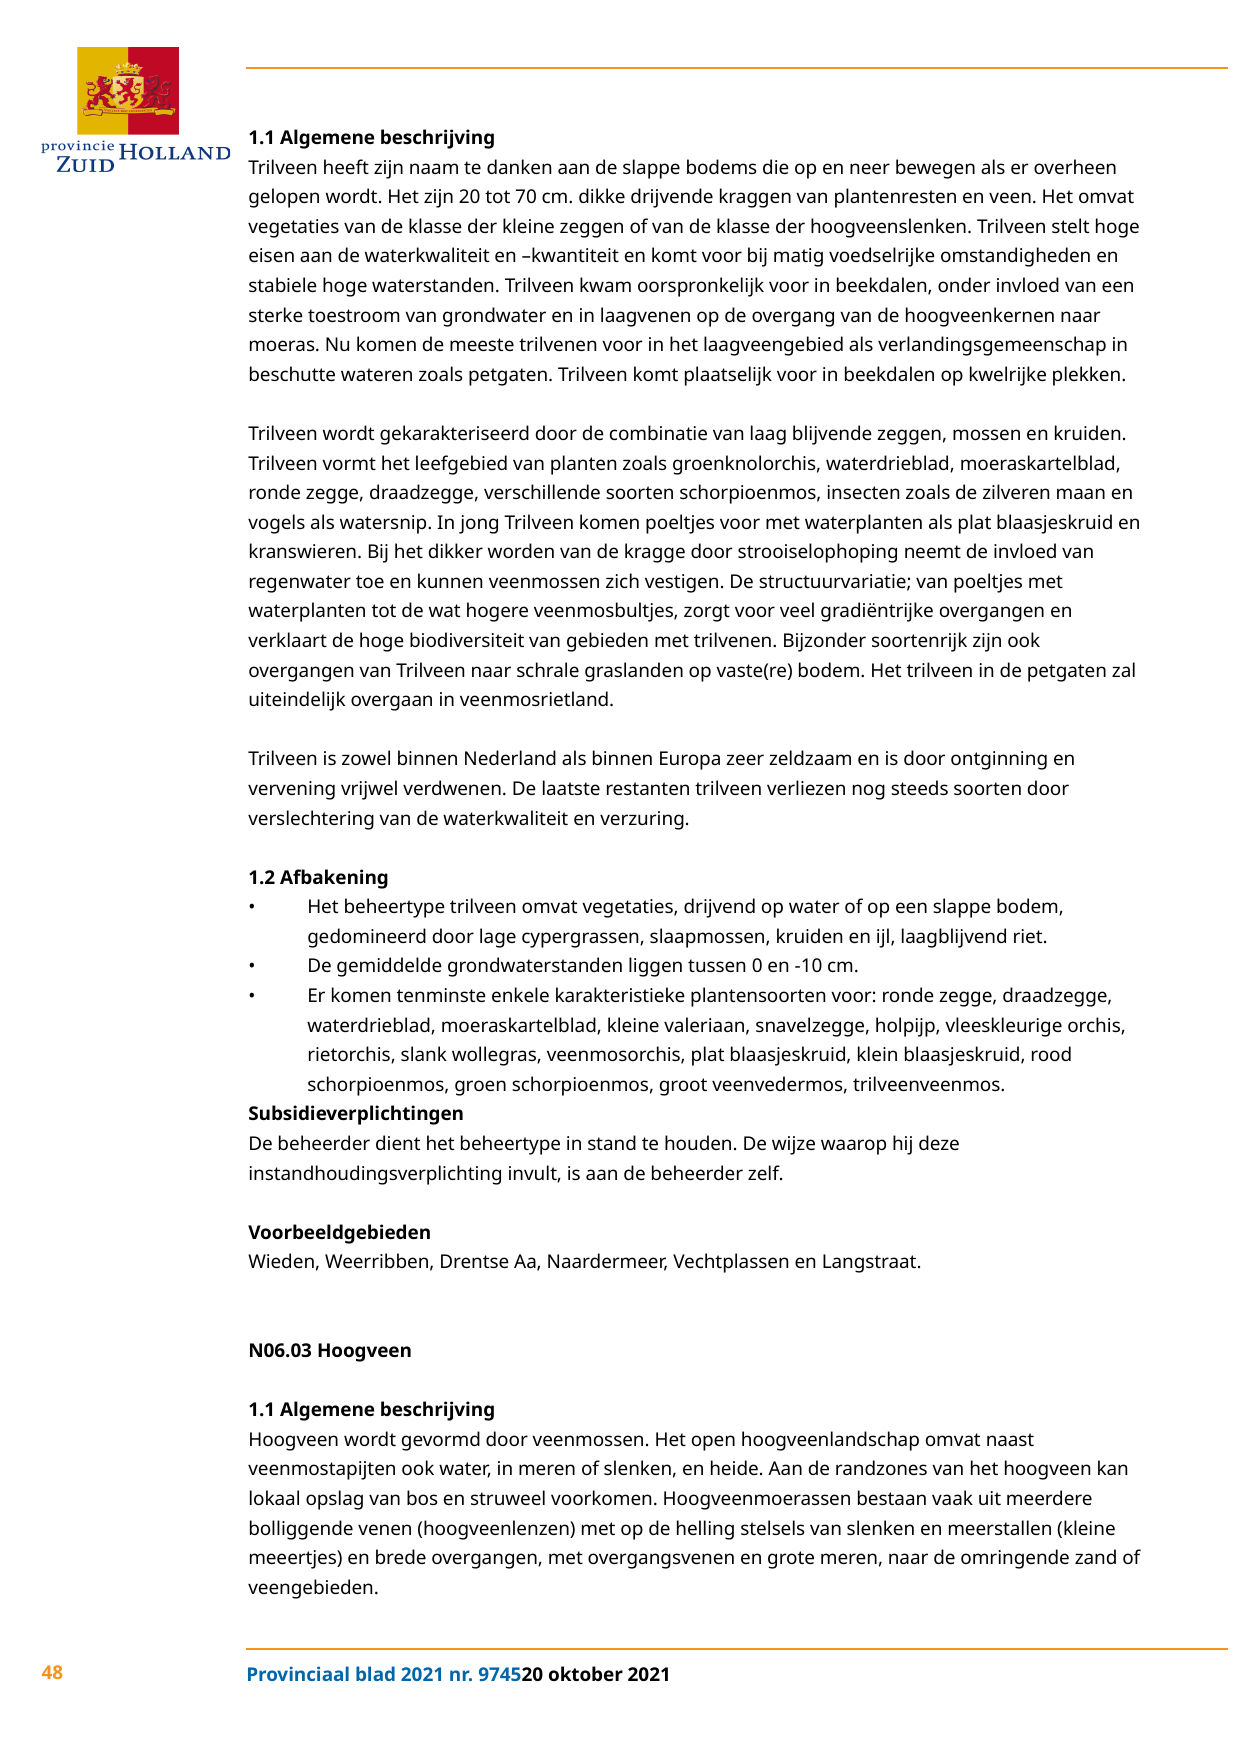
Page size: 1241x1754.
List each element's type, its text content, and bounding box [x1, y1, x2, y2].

list Het beheertype trilveen omvat vegetaties, drijvend op water of op een slappe bodem, gedomineerd door lage cypergrassen, slaapmossen, kruiden en ijl, laagblijvend riet. [248, 893, 1152, 949]
text Trilveen is zowel binnen Nederland als binnen Europa zeer zeldzaam en is door ontginning en vervening vrijwel verdwenen. De laatste restanten trilveen verliezen nog steeds soorten door verslechtering van de waterkwaliteit en verzuring. [248, 746, 1152, 831]
picture [41, 47, 231, 172]
text 1.2 Afbakening [248, 864, 1152, 890]
text 1.1 Algemene beschrijving [248, 124, 1152, 150]
text Voorbeeldgebieden [248, 1219, 1152, 1245]
list Er komen tenminste enkele karakteristieke plantensoorten voor: ronde zegge, draadzegge, waterdrieblad, moeraskartelblad, kleine valeriaan, snavelzegge, holpijp, vleeskleurige orchis, rietorchis, slank wollegras, veenmosorchis, plat blaasjeskruid, klein blaasjeskruid, rood schorpioenmos, groen schorpioenmos, groot veenvedermos, trilveenveenmos. [248, 982, 1152, 1097]
list De gemiddelde grondwaterstanden liggen tussen 0 en -10 cm. [248, 953, 1152, 978]
text 1.1 Algemene beschrijving [248, 1396, 1152, 1422]
text Hoogveen wordt gevormd door veenmossen. Het open hoogveenlandschap omvat naast veenmostapijten ook water, in meren of slenken, en heide. Aan de randzones van het hoogveen kan lokaal opslag van bos en struweel voorkomen. Hoogveenmoerassen bestaan vaak uit meerdere bolliggende venen (hoogveenlenzen) met op de helling stelsels van slenken en meerstallen (kleine meeertjes) en brede overgangen, met overgangsvenen en grote meren, naar de omringende zand of veengebieden. [248, 1426, 1152, 1600]
text Subsidieverplichtingen [248, 1101, 1152, 1126]
text Trilveen wordt gekarakteriseerd door de combinatie van laag blijvende zeggen, mossen en kruiden. Trilveen vormt het leefgebied van planten zoals groenknolorchis, waterdrieblad, moeraskartelblad, ronde zegge, draadzegge, verschillende soorten schorpioenmos, insecten zoals de zilveren maan en vogels als watersnip. In jong Trilveen komen poeltjes voor met waterplanten als plat blaasjeskruid en kranswieren. Bij het dikker worden van de kragge door strooiselophoping neemt de invloed van regenwater toe en kunnen veenmossen zich vestigen. De structuurvariatie; van poeltjes met waterplanten tot de wat hogere veenmosbultjes, zorgt voor veel gradiëntrijke overgangen en verklaart de hoge biodiversiteit van gebieden met trilvenen. Bijzonder soortenrijk zijn ook overgangen van Trilveen naar schrale graslanden op vaste(re) bodem. Het trilveen in de petgaten zal uiteindelijk overgaan in veenmosrietland. [248, 420, 1152, 712]
text N06.03 Hoogveen [248, 1337, 1152, 1363]
text Wieden, Weerribben, Drentse Aa, Naardermeer, Vechtplassen en Langstraat. [248, 1248, 1152, 1274]
text De beheerder dient het beheertype in stand te houden. De wijze waarop hij deze instandhoudingsverplichting invult, is aan de beheerder zelf. [248, 1130, 1152, 1186]
text Trilveen heeft zijn naam te danken aan de slappe bodems die op en neer bewegen als er overheen gelopen wordt. Het zijn 20 tot 70 cm. dikke drijvende kraggen van plantenresten en veen. Het omvat vegetaties van de klasse der kleine zeggen of van de klasse der hoogveenslenken. Trilveen stelt hoge eisen aan de waterkwaliteit en –kwantiteit en komt voor bij matig voedselrijke omstandigheden en stabiele hoge waterstanden. Trilveen kwam oorspronkelijk voor in beekdalen, onder invloed van een sterke toestroom van grondwater en in laagvenen op de overgang van de hoogveenkernen naar moeras. Nu komen de meeste trilvenen voor in het laagveengebied als verlandingsgemeenschap in beschutte wateren zoals petgaten. Trilveen komt plaatselijk voor in beekdalen op kwelrijke plekken. [248, 154, 1152, 387]
